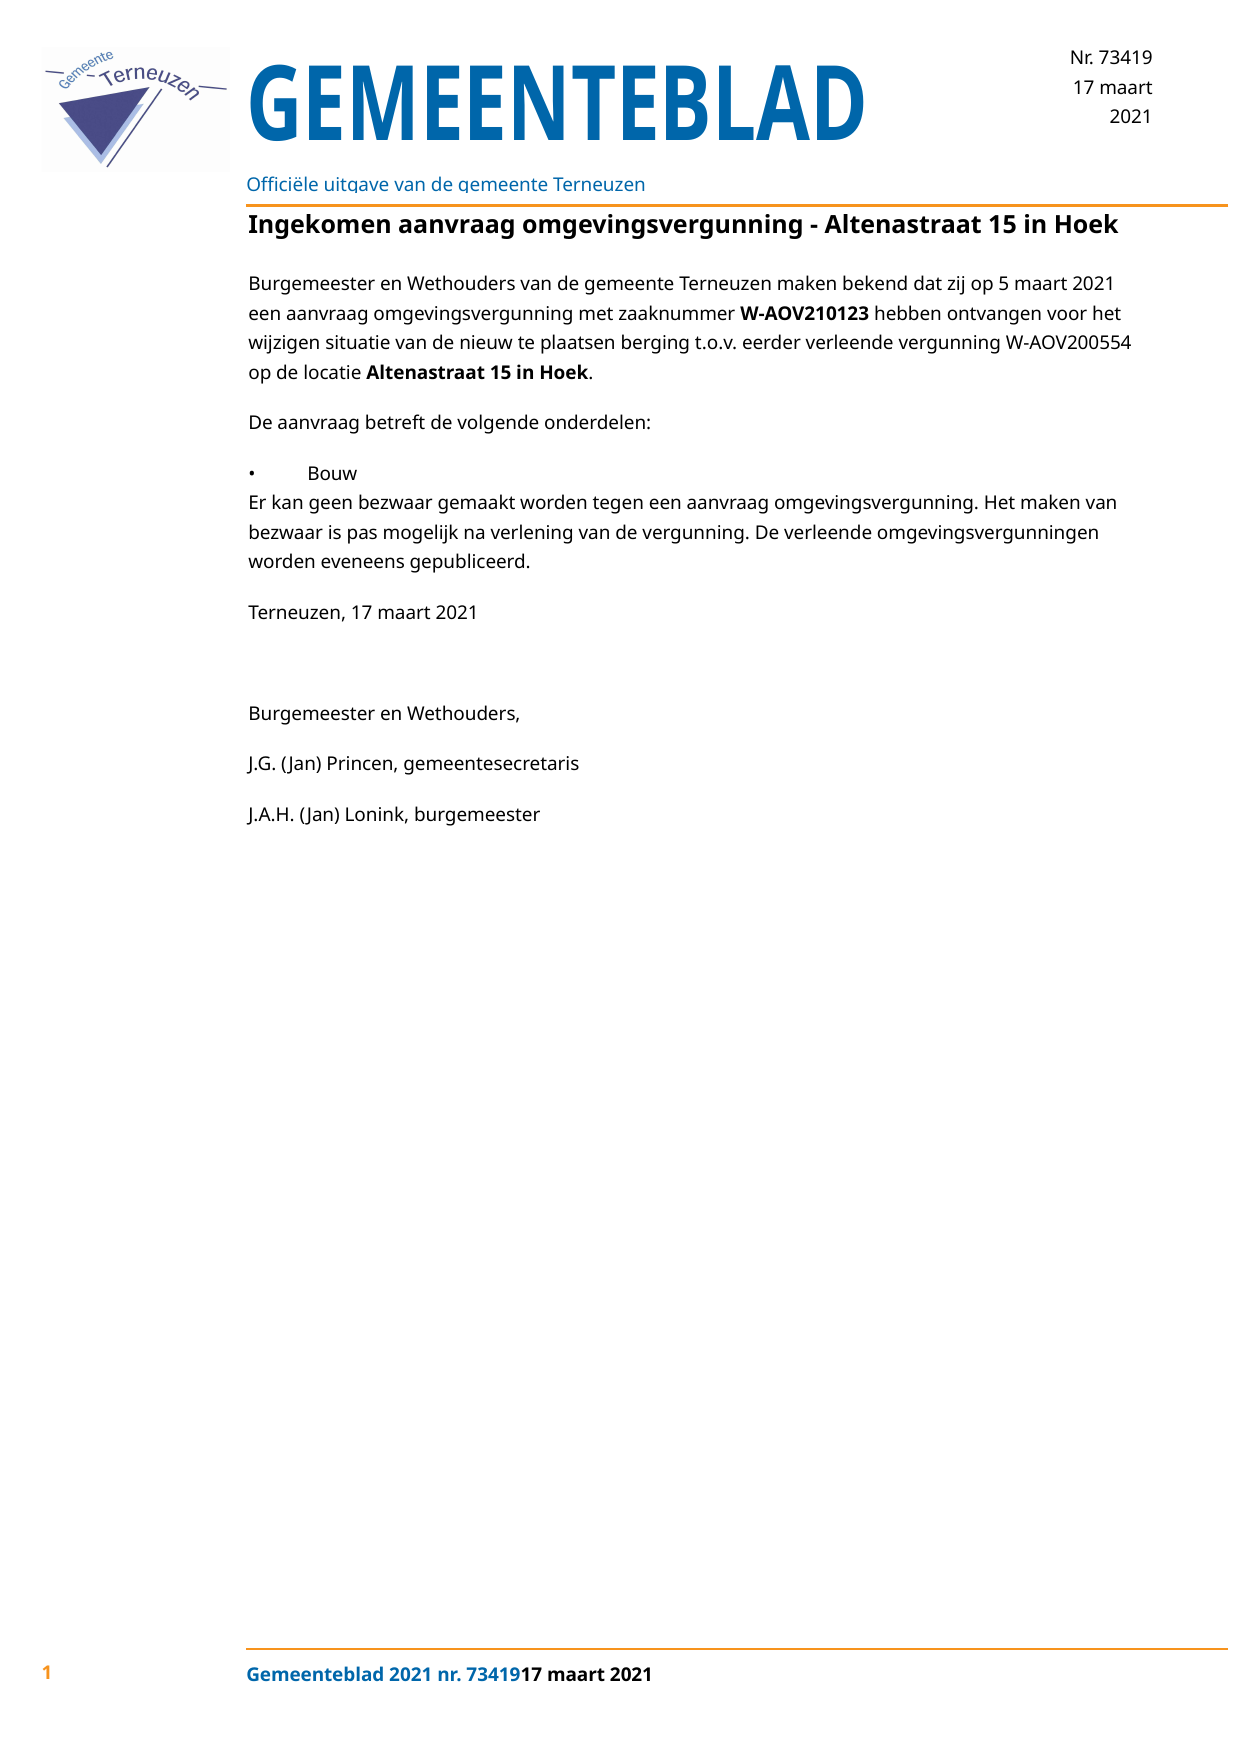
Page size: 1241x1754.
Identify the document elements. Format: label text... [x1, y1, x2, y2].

list Bouw [248, 460, 1152, 486]
text J.G. (Jan) Princen, gemeentesecretaris [248, 750, 1152, 776]
text Er kan geen bezwaar gemaakt worden tegen een aanvraag omgevingsvergunning. Het maken van bezwaar is pas mogelijk na verlening van de vergunning. De verleende omgevingsvergunningen worden eveneens gepubliceerd. [248, 489, 1152, 574]
text Ingekomen aanvraag omgevingsvergunning - Altenastraat 15 in Hoek [248, 207, 1152, 241]
text De aanvraag betreft de volgende onderdelen: [248, 409, 1152, 435]
text Burgemeester en Wethouders, [248, 700, 1152, 726]
text Burgemeester en Wethouders van de gemeente Terneuzen maken bekend dat zij op 5 maart 2021 een aanvraag omgevingsvergunning met zaaknummer W-AOV210123 hebben ontvangen voor het wijzigen situatie van de nieuw te plaatsen berging t.o.v. eerder verleende vergunning W-AOV200554 op de locatie Altenastraat 15 in Hoek. [248, 270, 1152, 385]
text J.A.H. (Jan) Lonink, burgemeester [248, 801, 1152, 826]
picture [41, 47, 231, 172]
text Terneuzen, 17 maart 2021 [248, 599, 1152, 625]
